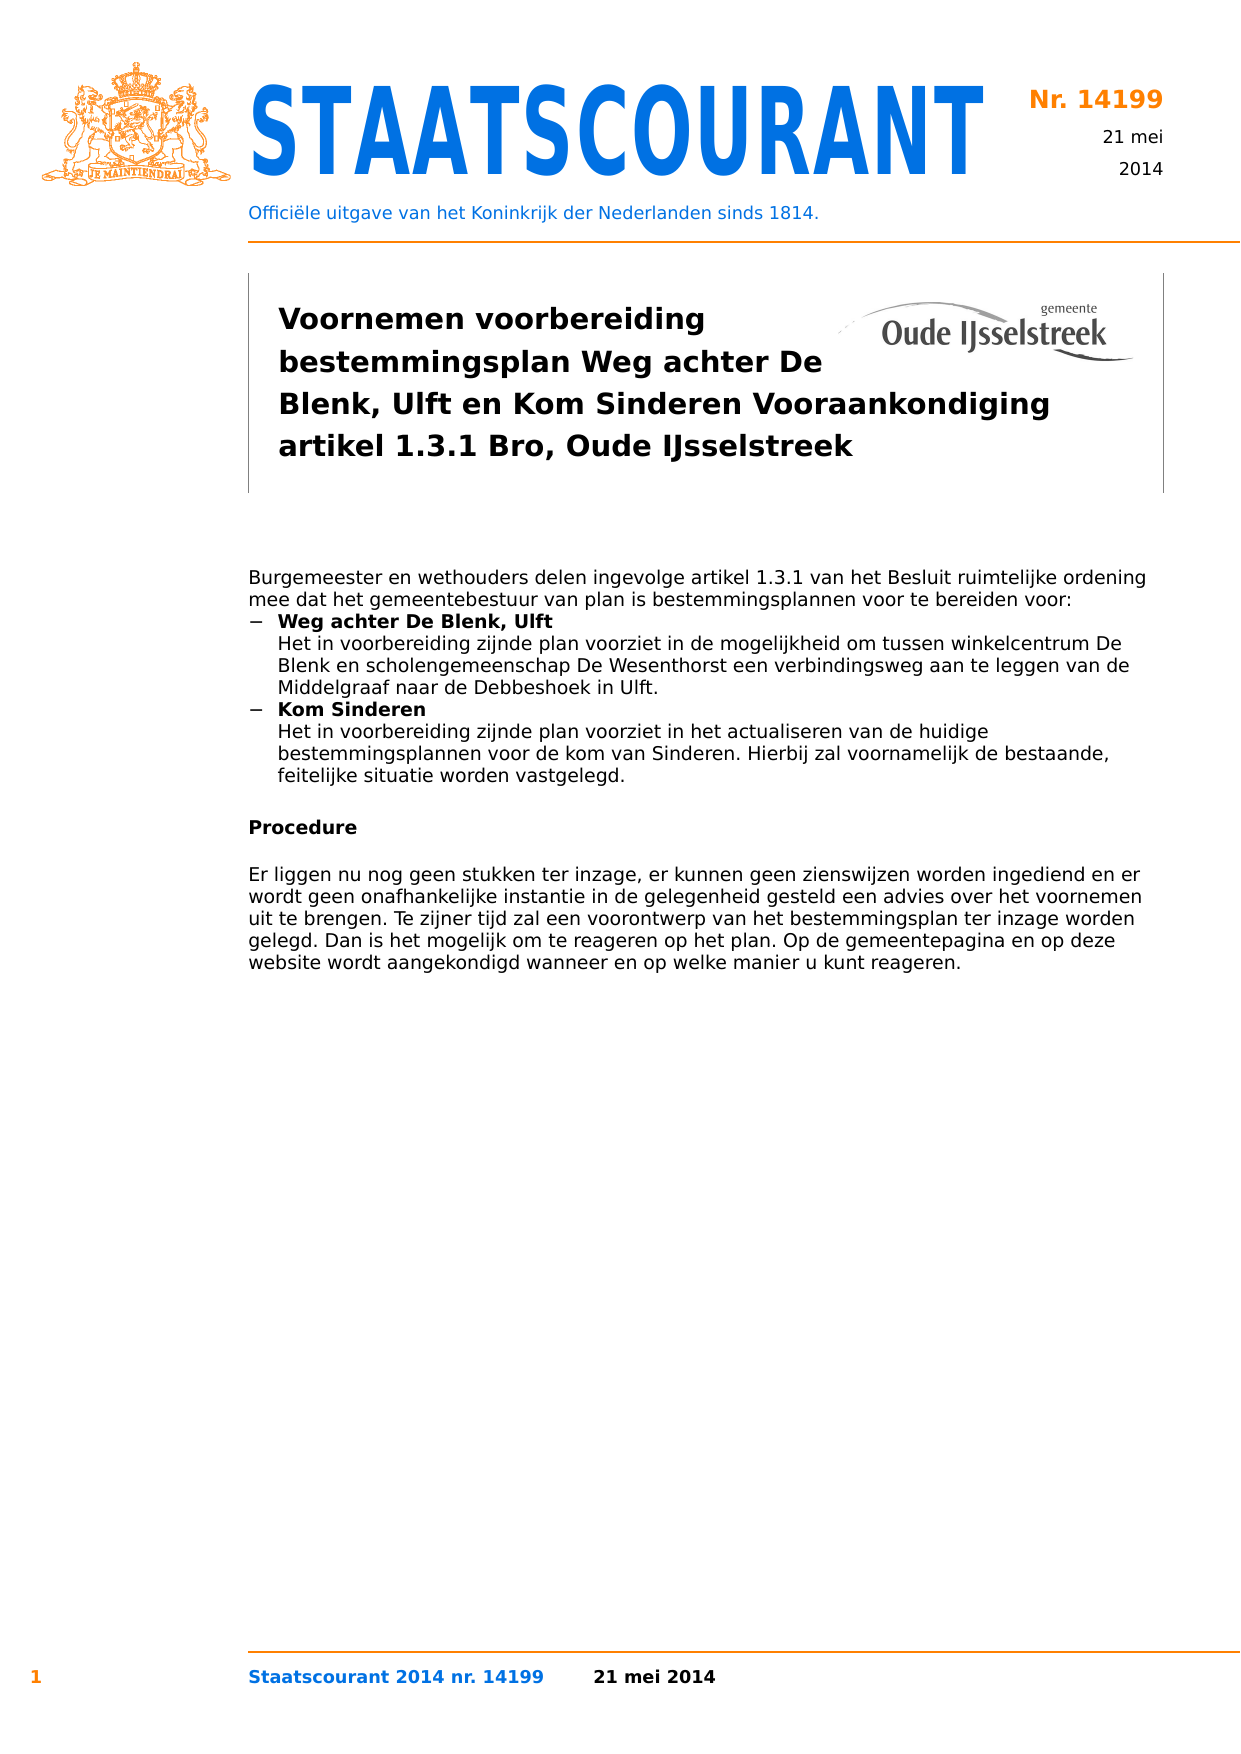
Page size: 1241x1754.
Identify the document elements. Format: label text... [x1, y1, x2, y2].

table_cell 21 mei [998, 121, 1240, 153]
table_header STAATSCOURANT [248, 62, 998, 203]
text Burgemeester en wethouders delen ingevolge artikel 1.3.1 van het Besluit ruimtelijke ordening mee dat het gemeentebestuur van plan is bestemmingsplannen voor te bereiden voor: [248, 567, 1163, 611]
text − Kom Sinderen [248, 699, 1163, 721]
text − Weg achter De Blenk, Ulft [248, 611, 1163, 633]
table_cell Officiële uitgave van het Koninkrijk der Nederlanden sinds 1814. [248, 203, 1240, 241]
text Het in voorbereiding zijnde plan voorziet in de mogelijkheid om tussen winkelcentrum De Blenk en scholengemeenschap De Wesenthorst een verbindingsweg aan te leggen van de Middelgraaf naar de Debbeshoek in Ulft. [277, 633, 1163, 699]
table_header Nr. 14199 [998, 62, 1240, 121]
subtitle Procedure [248, 817, 1163, 839]
subtitle Voornemen voorbereiding bestemmingsplan Weg achter De Blenk, Ulft en Kom Sinderen Vooraankondiging artikel 1.3.1 Bro, Oude IJsselstreek [249, 273, 1163, 493]
picture [838, 302, 1134, 362]
table_header [25, 62, 248, 241]
text Er liggen nu nog geen stukken ter inzage, er kunnen geen zienswijzen worden ingediend en er wordt geen onafhankelijke instantie in de gelegenheid gesteld een advies over het voornemen uit te brengen. Te zijner tijd zal een voorontwerp van het bestemmingsplan ter inzage worden gelegd. Dan is het mogelijk om te reageren op het plan. Op de gemeentepagina en op deze website wordt aangekondigd wanneer en op welke manier u kunt reageren. [248, 864, 1163, 974]
table_cell 2014 [998, 153, 1240, 203]
text Het in voorbereiding zijnde plan voorziet in het actualiseren van de huidige bestemmingsplannen voor de kom van Sinderen. Hierbij zal voornamelijk de bestaande, feitelijke situatie worden vastgelegd. [277, 721, 1163, 787]
picture [41, 62, 231, 186]
